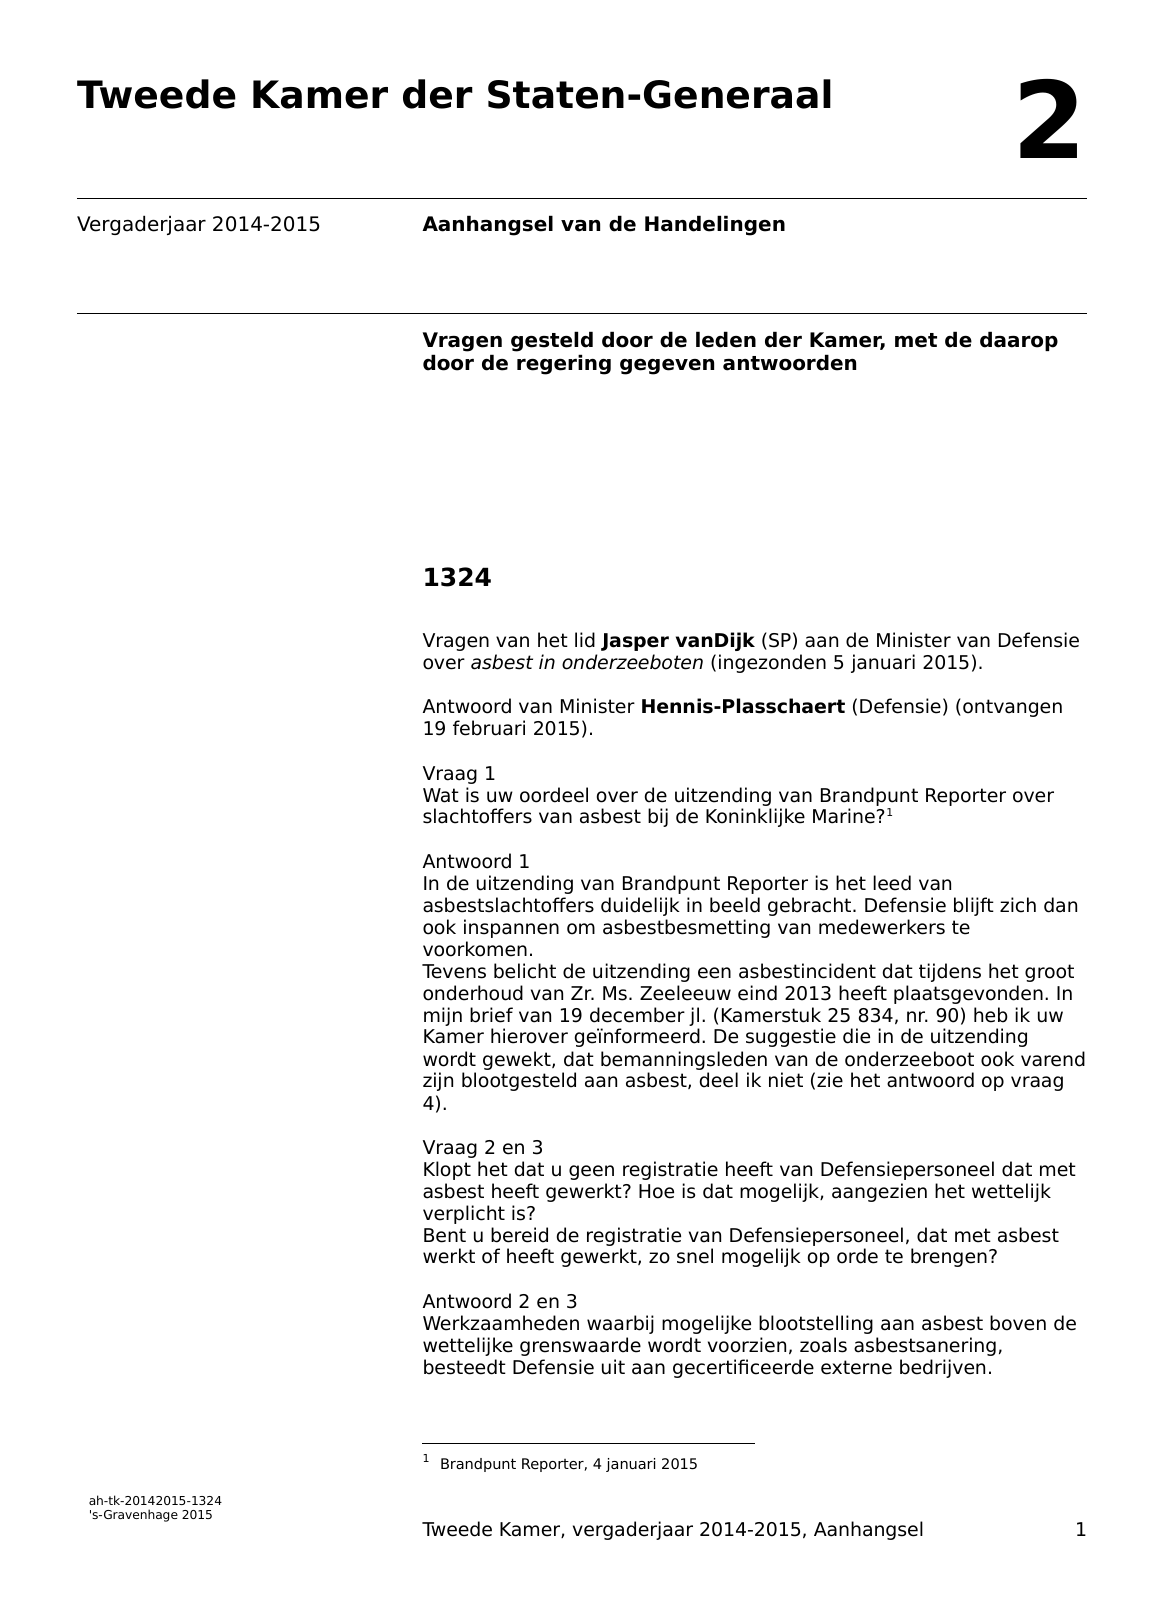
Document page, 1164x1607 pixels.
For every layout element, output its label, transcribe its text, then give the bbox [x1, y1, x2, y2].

text 's-Gravenhage 2015 [88, 1508, 323, 1522]
table_header Tweede Kamer der Staten-Generaal [77, 59, 886, 198]
table_header 2 [886, 59, 1087, 198]
text Tevens belicht de uitzending een asbestincident dat tijdens het groot onderhoud van Zr. Ms. Zeeleeuw eind 2013 heeft plaatsgevonden. In mijn brief van 19 december jl. (Kamerstuk 25 834, nr. 90) heb ik uw Kamer hierover geïnformeerd. De suggestie die in de uitzending wordt gewekt, dat bemanningsleden van de onderzeeboot ook varend zijn blootgesteld aan asbest, deel ik niet (zie het antwoord op vraag 4). [422, 961, 1087, 1114]
table_cell Vragen gesteld door de leden der Kamer, met de daarop door de regering gegeven antwoorden [422, 314, 1087, 375]
text Antwoord 2 en 3 [422, 1291, 1087, 1313]
table_cell [77, 314, 422, 375]
text Antwoord van Minister Hennis-Plasschaert (Defensie) (ontvangen 19 februari 2015). [422, 696, 1087, 740]
text Wat is uw oordeel over de uitzending van Brandpunt Reporter over slachtoffers van asbest bij de Koninklijke Marine? [422, 784, 1087, 828]
text Antwoord 1 [422, 851, 1087, 873]
text Bent u bereid de registratie van Defensiepersoneel, dat met asbest werkt of heeft gewerkt, zo snel mogelijk op orde te brengen? [422, 1224, 1087, 1268]
text 1324 [422, 563, 1087, 592]
text Klopt het dat u geen registratie heeft van Defensiepersoneel dat met asbest heeft gewerkt? Hoe is dat mogelijk, aangezien het wettelijk verplicht is? [422, 1158, 1087, 1224]
text In de uitzending van Brandpunt Reporter is het leed van asbestslachtoffers duidelijk in beeld gebracht. Defensie blijft zich dan ook inspannen om asbestbesmetting van medewerkers te voorkomen. [422, 873, 1087, 961]
text ah-tk-20142015-1324 [88, 1494, 323, 1508]
text Vragen van het lid Jasper vanDijk (SP) aan de Minister van Defensie over asbest in onderzeeboten (ingezonden 5 januari 2015). [422, 630, 1087, 674]
table_cell Aanhangsel van de Handelingen [422, 199, 1087, 313]
text Werkzaamheden waarbij mogelijke blootstelling aan asbest boven de wettelijke grenswaarde wordt voorzien, zoals asbestsanering, besteedt Defensie uit aan gecertificeerde externe bedrijven. [422, 1313, 1087, 1378]
text Vraag 2 en 3 [422, 1137, 1087, 1158]
text Brandpunt Reporter, 4 januari 2015 [422, 1452, 1087, 1474]
text Vraag 1 [422, 762, 1087, 784]
table_cell Vergaderjaar 2014-2015 [77, 199, 422, 313]
